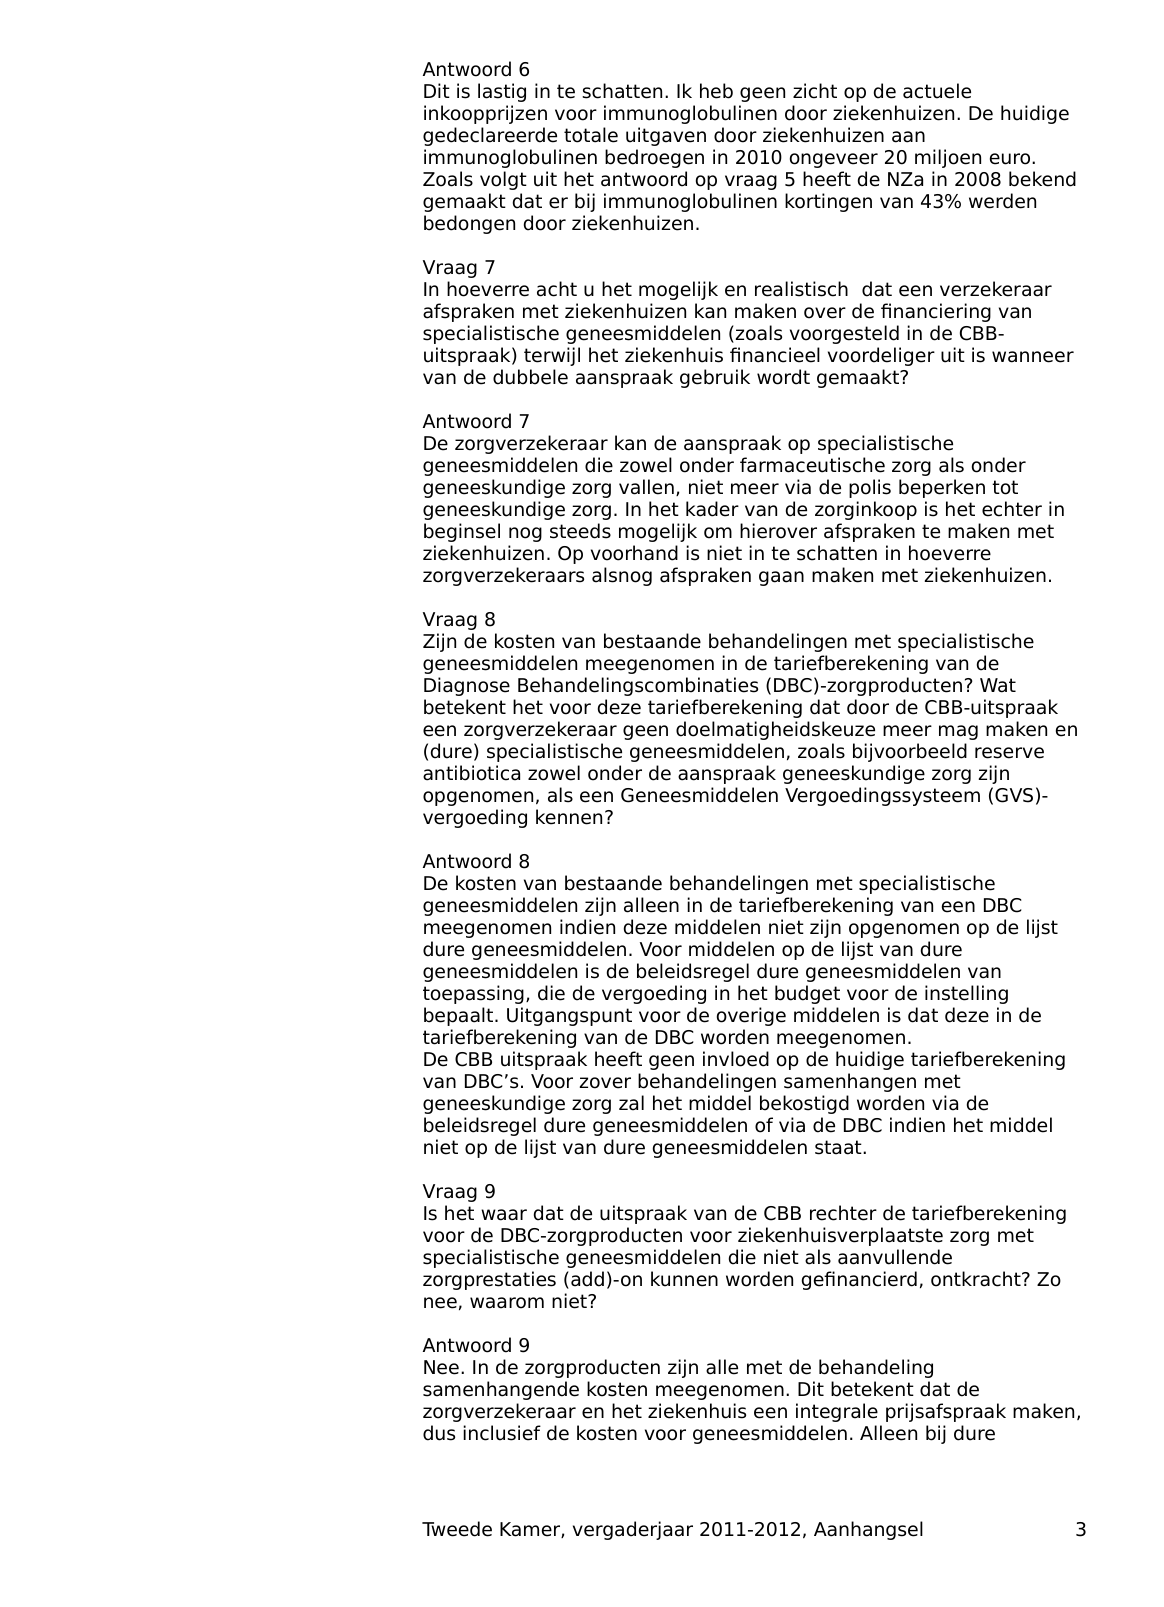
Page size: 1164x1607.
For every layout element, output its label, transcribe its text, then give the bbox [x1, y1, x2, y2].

text In hoeverre acht u het mogelijk en realistisch dat een verzekeraar afspraken met ziekenhuizen kan maken over de financiering van specialistische geneesmiddelen (zoals voorgesteld in de CBB-uitspraak) terwijl het ziekenhuis financieel voordeliger uit is wanneer van de dubbele aanspraak gebruik wordt gemaakt? [422, 279, 1087, 389]
text Is het waar dat de uitspraak van de CBB rechter de tariefberekening voor de DBC-zorgproducten voor ziekenhuisverplaatste zorg met specialistische geneesmiddelen die niet als aanvullende zorgprestaties (add)-on kunnen worden gefinancierd, ontkracht? Zo nee, waarom niet? [422, 1203, 1087, 1313]
text Antwoord 9 [422, 1335, 1087, 1357]
text Nee. In de zorgproducten zijn alle met de behandeling samenhangende kosten meegenomen. Dit betekent dat de zorgverzekeraar en het ziekenhuis een integrale prijsafspraak maken, dus inclusief de kosten voor geneesmiddelen. Alleen bij dure [422, 1357, 1087, 1445]
text Antwoord 6 [422, 59, 1087, 81]
text Vraag 9 [422, 1181, 1087, 1203]
text Vraag 7 [422, 257, 1087, 279]
text Vraag 8 [422, 609, 1087, 631]
text De kosten van bestaande behandelingen met specialistische geneesmiddelen zijn alleen in de tariefberekening van een DBC meegenomen indien deze middelen niet zijn opgenomen op de lijst dure geneesmiddelen. Voor middelen op de lijst van dure geneesmiddelen is de beleidsregel dure geneesmiddelen van toepassing, die de vergoeding in het budget voor de instelling bepaalt. Uitgangspunt voor de overige middelen is dat deze in de tariefberekening van de DBC worden meegenomen. [422, 873, 1087, 1049]
text Antwoord 8 [422, 851, 1087, 873]
text De CBB uitspraak heeft geen invloed op de huidige tariefberekening van DBC’s. Voor zover behandelingen samenhangen met geneeskundige zorg zal het middel bekostigd worden via de beleidsregel dure geneesmiddelen of via de DBC indien het middel niet op de lijst van dure geneesmiddelen staat. [422, 1049, 1087, 1159]
text Zijn de kosten van bestaande behandelingen met specialistische geneesmiddelen meegenomen in de tariefberekening van de Diagnose Behandelingscombinaties (DBC)-zorgproducten? Wat betekent het voor deze tariefberekening dat door de CBB-uitspraak een zorgverzekeraar geen doelmatigheidskeuze meer mag maken en (dure) specialistische geneesmiddelen, zoals bijvoorbeeld reserve antibiotica zowel onder de aanspraak geneeskundige zorg zijn opgenomen, als een Geneesmiddelen Vergoedingssysteem (GVS)-vergoeding kennen? [422, 631, 1087, 829]
text Dit is lastig in te schatten. Ik heb geen zicht op de actuele inkoopprijzen voor immunoglobulinen door ziekenhuizen. De huidige gedeclareerde totale uitgaven door ziekenhuizen aan immunoglobulinen bedroegen in 2010 ongeveer 20 miljoen euro. Zoals volgt uit het antwoord op vraag 5 heeft de NZa in 2008 bekend gemaakt dat er bij immunoglobulinen kortingen van 43% werden bedongen door ziekenhuizen. [422, 81, 1087, 235]
text De zorgverzekeraar kan de aanspraak op specialistische geneesmiddelen die zowel onder farmaceutische zorg als onder geneeskundige zorg vallen, niet meer via de polis beperken tot geneeskundige zorg. In het kader van de zorginkoop is het echter in beginsel nog steeds mogelijk om hierover afspraken te maken met ziekenhuizen. Op voorhand is niet in te schatten in hoeverre zorgverzekeraars alsnog afspraken gaan maken met ziekenhuizen. [422, 433, 1087, 587]
text Antwoord 7 [422, 411, 1087, 433]
